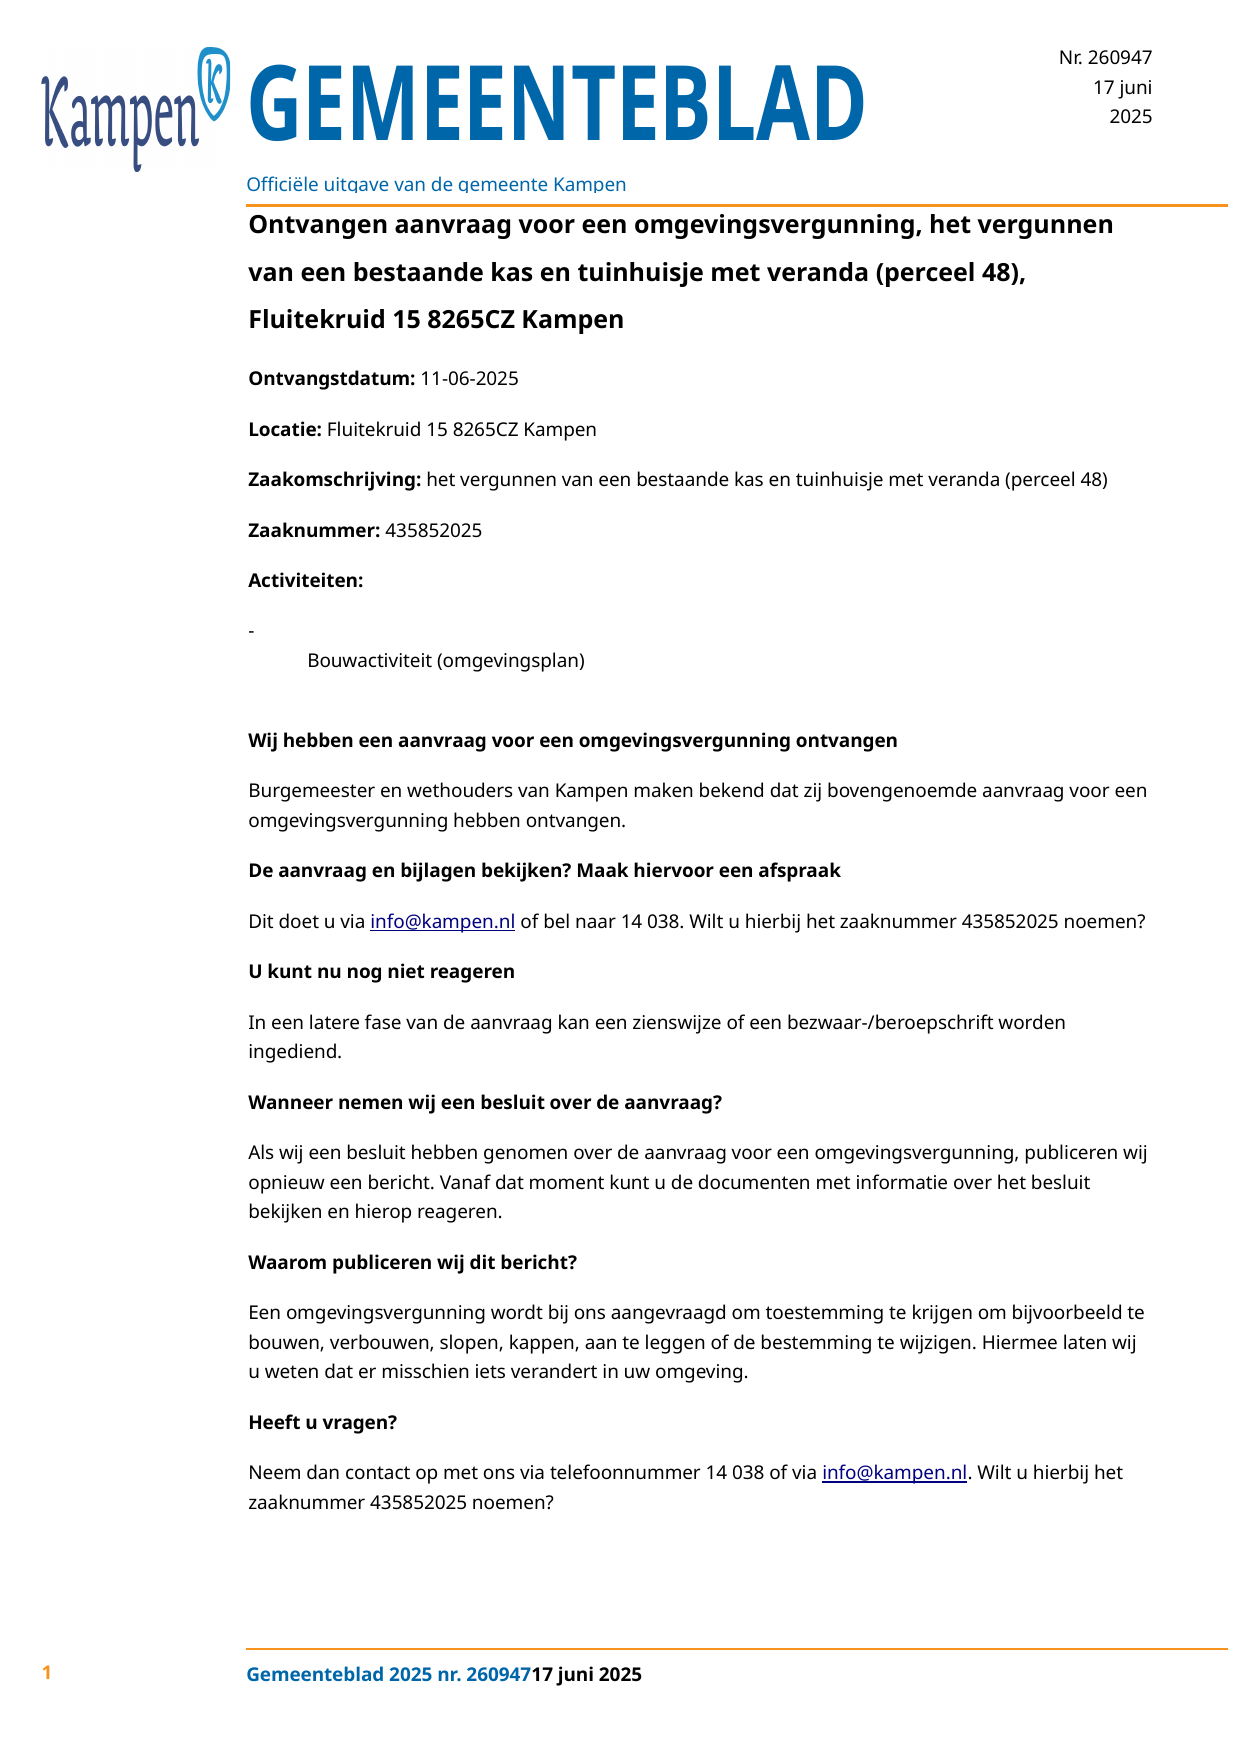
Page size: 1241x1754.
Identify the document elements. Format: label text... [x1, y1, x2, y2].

text Burgemeester en wethouders van Kampen maken bekend dat zij bovengenoemde aanvraag voor een omgevingsvergunning hebben ontvangen. [248, 778, 1152, 833]
text Dit doet u via info@kampen.nl of bel naar 14 038. Wilt u hierbij het zaaknummer 435852025 noemen? [248, 908, 1152, 934]
text Locatie: Fluitekruid 15 8265CZ Kampen [248, 416, 1152, 442]
text Waarom publiceren wij dit bericht? [248, 1249, 1152, 1274]
text Zaakomschrijving: het vergunnen van een bestaande kas en tuinhuisje met veranda (perceel 48) [248, 466, 1152, 492]
text Ontvangstdatum: 11-06-2025 [248, 366, 1152, 391]
text In een latere fase van de aanvraag kan een zienswijze of een bezwaar-/beroepschrift worden ingediend. [248, 1009, 1152, 1064]
text Als wij een besluit hebben genomen over de aanvraag voor een omgevingsvergunning, publiceren wij opnieuw een bericht. Vanaf dat moment kunt u de documenten met informatie over het besluit bekijken en hierop reageren. [248, 1139, 1152, 1224]
text Heeft u vragen? [248, 1409, 1152, 1434]
text Een omgevingsvergunning wordt bij ons aangevraagd om toestemming te krijgen om bijvoorbeeld te bouwen, verbouwen, slopen, kappen, aan te leggen of de bestemming te wijzigen. Hiermee laten wij u weten dat er misschien iets verandert in uw omgeving. [248, 1299, 1152, 1384]
text Activiteiten: [248, 567, 1152, 593]
picture [41, 47, 231, 172]
text Neem dan contact op met ons via telefoonnummer 14 038 of via info@kampen.nl. Wilt u hierbij het zaaknummer 435852025 noemen? [248, 1459, 1152, 1514]
text Wanneer nemen wij een besluit over de aanvraag? [248, 1089, 1152, 1114]
text Zaaknummer: 435852025 [248, 517, 1152, 542]
text De aanvraag en bijlagen bekijken? Maak hiervoor een afspraak [248, 858, 1152, 883]
text U kunt nu nog niet reageren [248, 958, 1152, 984]
list Bouwactiviteit (omgevingsplan) [248, 647, 1152, 673]
text Wij hebben een aanvraag voor een omgevingsvergunning ontvangen [248, 727, 1152, 753]
text Ontvangen aanvraag voor een omgevingsvergunning, het vergunnen van een bestaande kas en tuinhuisje met veranda (perceel 48), Fluitekruid 15 8265CZ Kampen [248, 207, 1152, 336]
